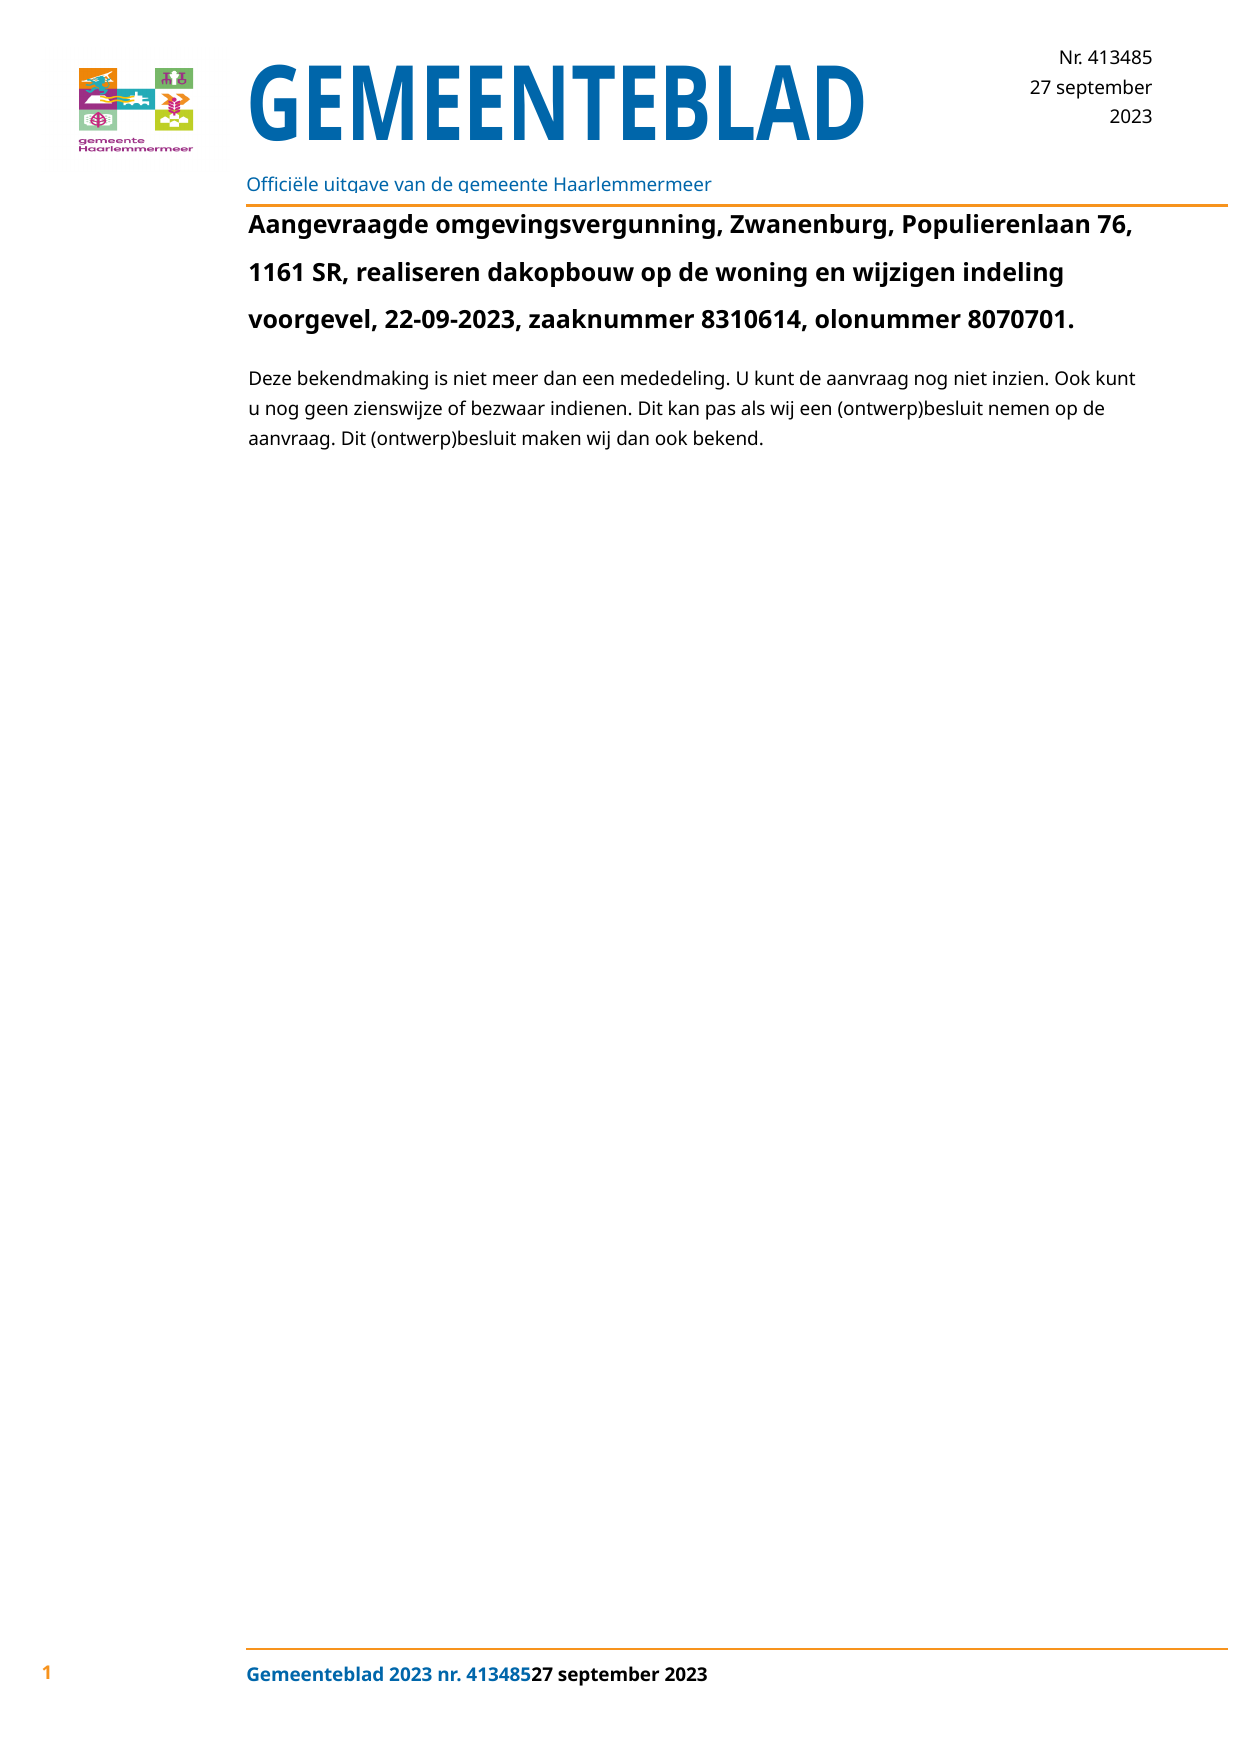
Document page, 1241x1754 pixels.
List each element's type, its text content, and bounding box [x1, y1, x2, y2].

picture [41, 47, 231, 172]
text Deze bekendmaking is niet meer dan een mededeling. U kunt de aanvraag nog niet inzien. Ook kunt u nog geen zienswijze of bezwaar indienen. Dit kan pas als wij een (ontwerp)besluit nemen op de aanvraag. Dit (ontwerp)besluit maken wij dan ook bekend. [248, 366, 1152, 450]
text Aangevraagde omgevingsvergunning, Zwanenburg, Populierenlaan 76, 1161 SR, realiseren dakopbouw op de woning en wijzigen indeling voorgevel, 22-09-2023, zaaknummer 8310614, olonummer 8070701. [248, 207, 1152, 336]
